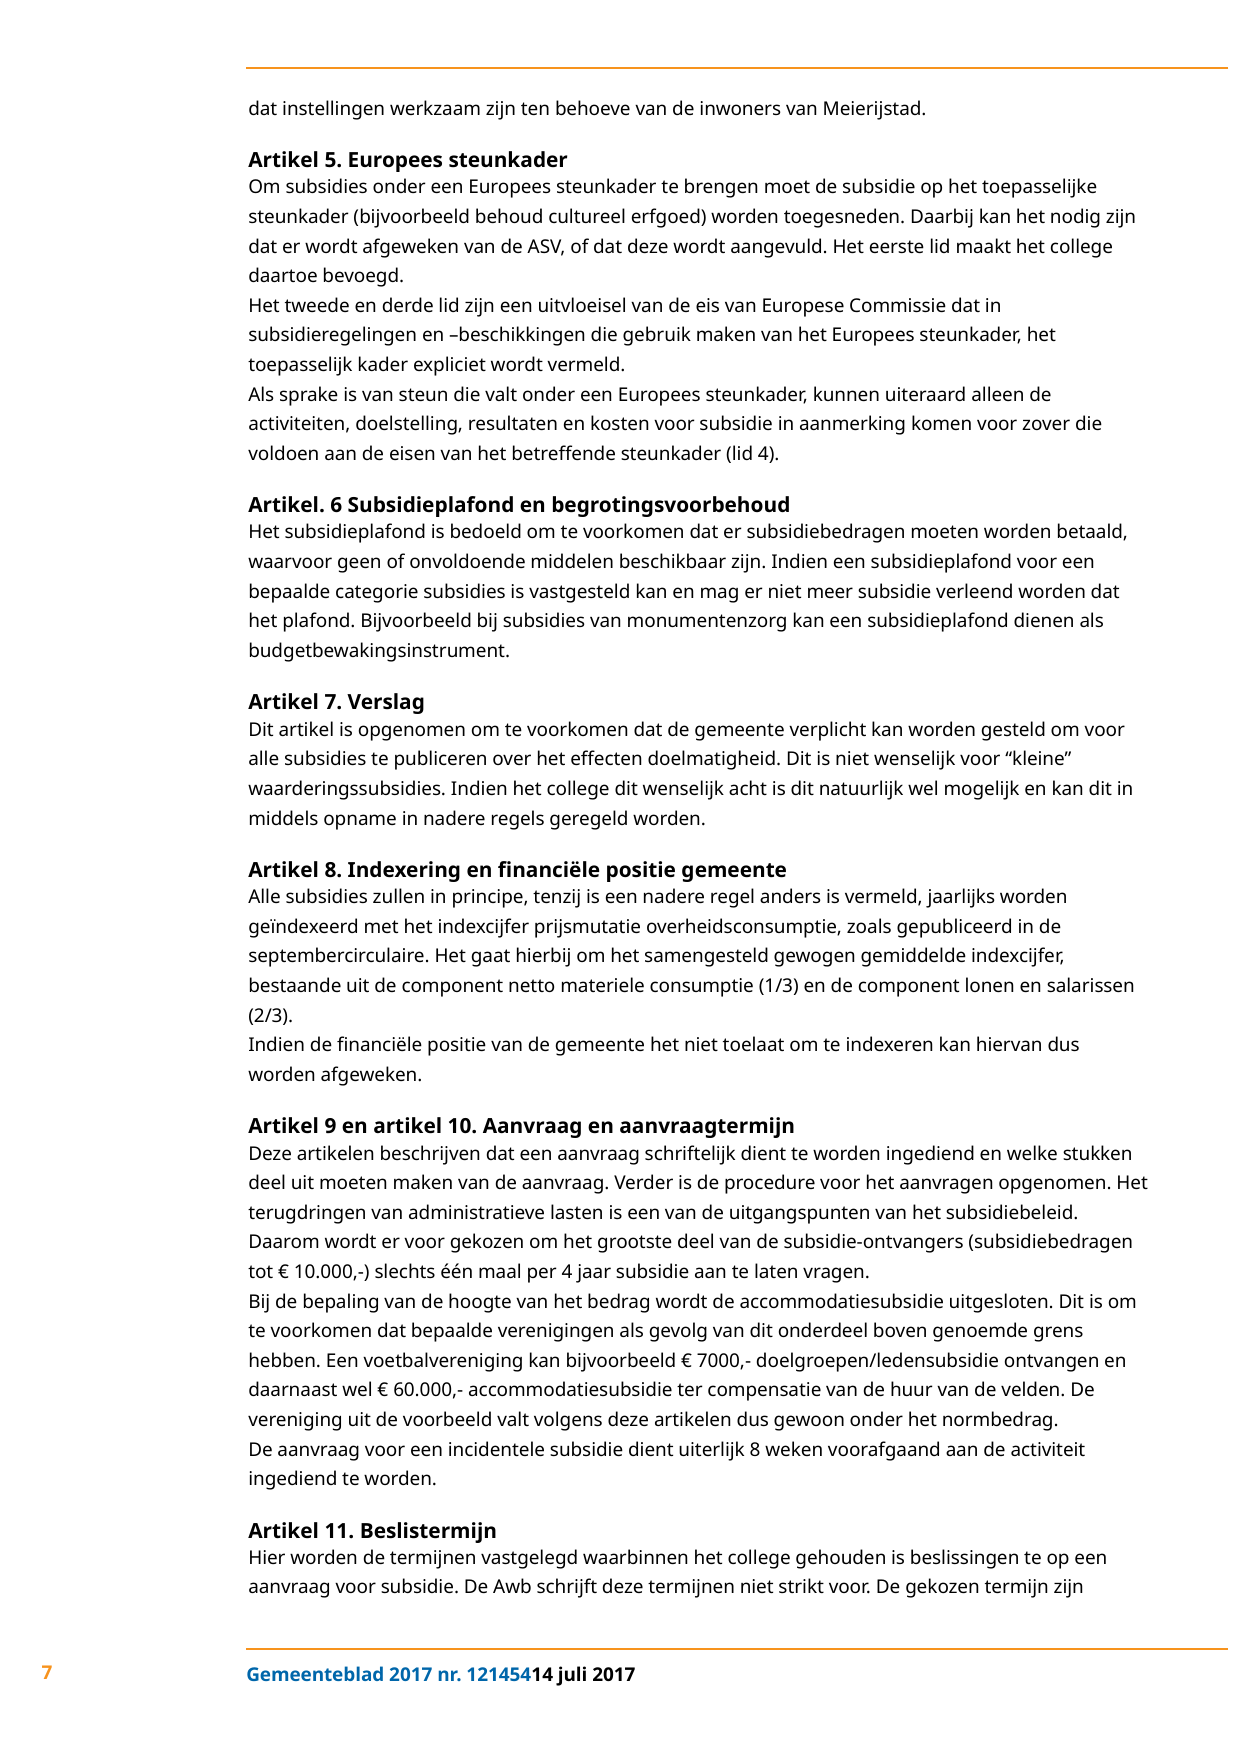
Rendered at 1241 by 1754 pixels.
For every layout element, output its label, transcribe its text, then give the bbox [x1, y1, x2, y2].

text Artikel 8. Indexering en financiële positie gemeente [248, 855, 1152, 883]
text Artikel 5. Europees steunkader [248, 145, 1152, 174]
text Het tweede en derde lid zijn een uitvloeisel van de eis van Europese Commissie dat in subsidieregelingen en –beschikkingen die gebruik maken van het Europees steunkader, het toepasselijk kader expliciet wordt vermeld. [248, 292, 1152, 377]
text Alle subsidies zullen in principe, tenzij is een nadere regel anders is vermeld, jaarlijks worden geïndexeerd met het indexcijfer prijsmutatie overheidsconsumptie, zoals gepubliceerd in de septembercirculaire. Het gaat hierbij om het samengesteld gewogen gemiddelde indexcijfer, bestaande uit de component netto materiele consumptie (1/3) en de component lonen en salarissen (2/3). [248, 883, 1152, 1028]
text Dit artikel is opgenomen om te voorkomen dat de gemeente verplicht kan worden gesteld om voor alle subsidies te publiceren over het effecten doelmatigheid. Dit is niet wenselijk voor “kleine” waarderingssubsidies. Indien het college dit wenselijk acht is dit natuurlijk wel mogelijk en kan dit in middels opname in nadere regels geregeld worden. [248, 716, 1152, 830]
text dat instellingen werkzaam zijn ten behoeve van de inwoners van Meierijstad. [248, 95, 1152, 121]
text Om subsidies onder een Europees steunkader te brengen moet de subsidie op het toepasselijke steunkader (bijvoorbeeld behoud cultureel erfgoed) worden toegesneden. Daarbij kan het nodig zijn dat er wordt afgeweken van de ASV, of dat deze wordt aangevuld. Het eerste lid maakt het college daartoe bevoegd. [248, 174, 1152, 288]
text De aanvraag voor een incidentele subsidie dient uiterlijk 8 weken voorafgaand aan de activiteit ingediend te worden. [248, 1436, 1152, 1491]
text Deze artikelen beschrijven dat een aanvraag schriftelijk dient te worden ingediend en welke stukken deel uit moeten maken van de aanvraag. Verder is de procedure voor het aanvragen opgenomen. Het terugdringen van administratieve lasten is een van de uitgangspunten van het subsidiebeleid. Daarom wordt er voor gekozen om het grootste deel van de subsidie-ontvangers (subsidiebedragen tot € 10.000,-) slechts één maal per 4 jaar subsidie aan te laten vragen. [248, 1140, 1152, 1284]
text Als sprake is van steun die valt onder een Europees steunkader, kunnen uiteraard alleen de activiteiten, doelstelling, resultaten en kosten voor subsidie in aanmerking komen voor zover die voldoen aan de eisen van het betreffende steunkader (lid 4). [248, 381, 1152, 466]
text Artikel 7. Verslag [248, 687, 1152, 716]
text Artikel. 6 Subsidieplafond en begrotingsvoorbehoud [248, 490, 1152, 519]
text Indien de financiële positie van de gemeente het niet toelaat om te indexeren kan hiervan dus worden afgeweken. [248, 1031, 1152, 1087]
text Artikel 11. Beslistermijn [248, 1516, 1152, 1544]
text Artikel 9 en artikel 10. Aanvraag en aanvraagtermijn [248, 1111, 1152, 1140]
text Het subsidieplafond is bedoeld om te voorkomen dat er subsidiebedragen moeten worden betaald, waarvoor geen of onvoldoende middelen beschikbaar zijn. Indien een subsidieplafond voor een bepaalde categorie subsidies is vastgesteld kan en mag er niet meer subsidie verleend worden dat het plafond. Bijvoorbeeld bij subsidies van monumentenzorg kan een subsidieplafond dienen als budgetbewakingsinstrument. [248, 519, 1152, 663]
text Bij de bepaling van de hoogte van het bedrag wordt de accommodatiesubsidie uitgesloten. Dit is om te voorkomen dat bepaalde verenigingen als gevolg van dit onderdeel boven genoemde grens hebben. Een voetbalvereniging kan bijvoorbeeld € 7000,- doelgroepen/ledensubsidie ontvangen en daarnaast wel € 60.000,- accommodatiesubsidie ter compensatie van de huur van de velden. De vereniging uit de voorbeeld valt volgens deze artikelen dus gewoon onder het normbedrag. [248, 1288, 1152, 1432]
text Hier worden de termijnen vastgelegd waarbinnen het college gehouden is beslissingen te op een aanvraag voor subsidie. De Awb schrijft deze termijnen niet strikt voor. De gekozen termijn zijn [248, 1544, 1152, 1599]
picture [41, 47, 231, 172]
